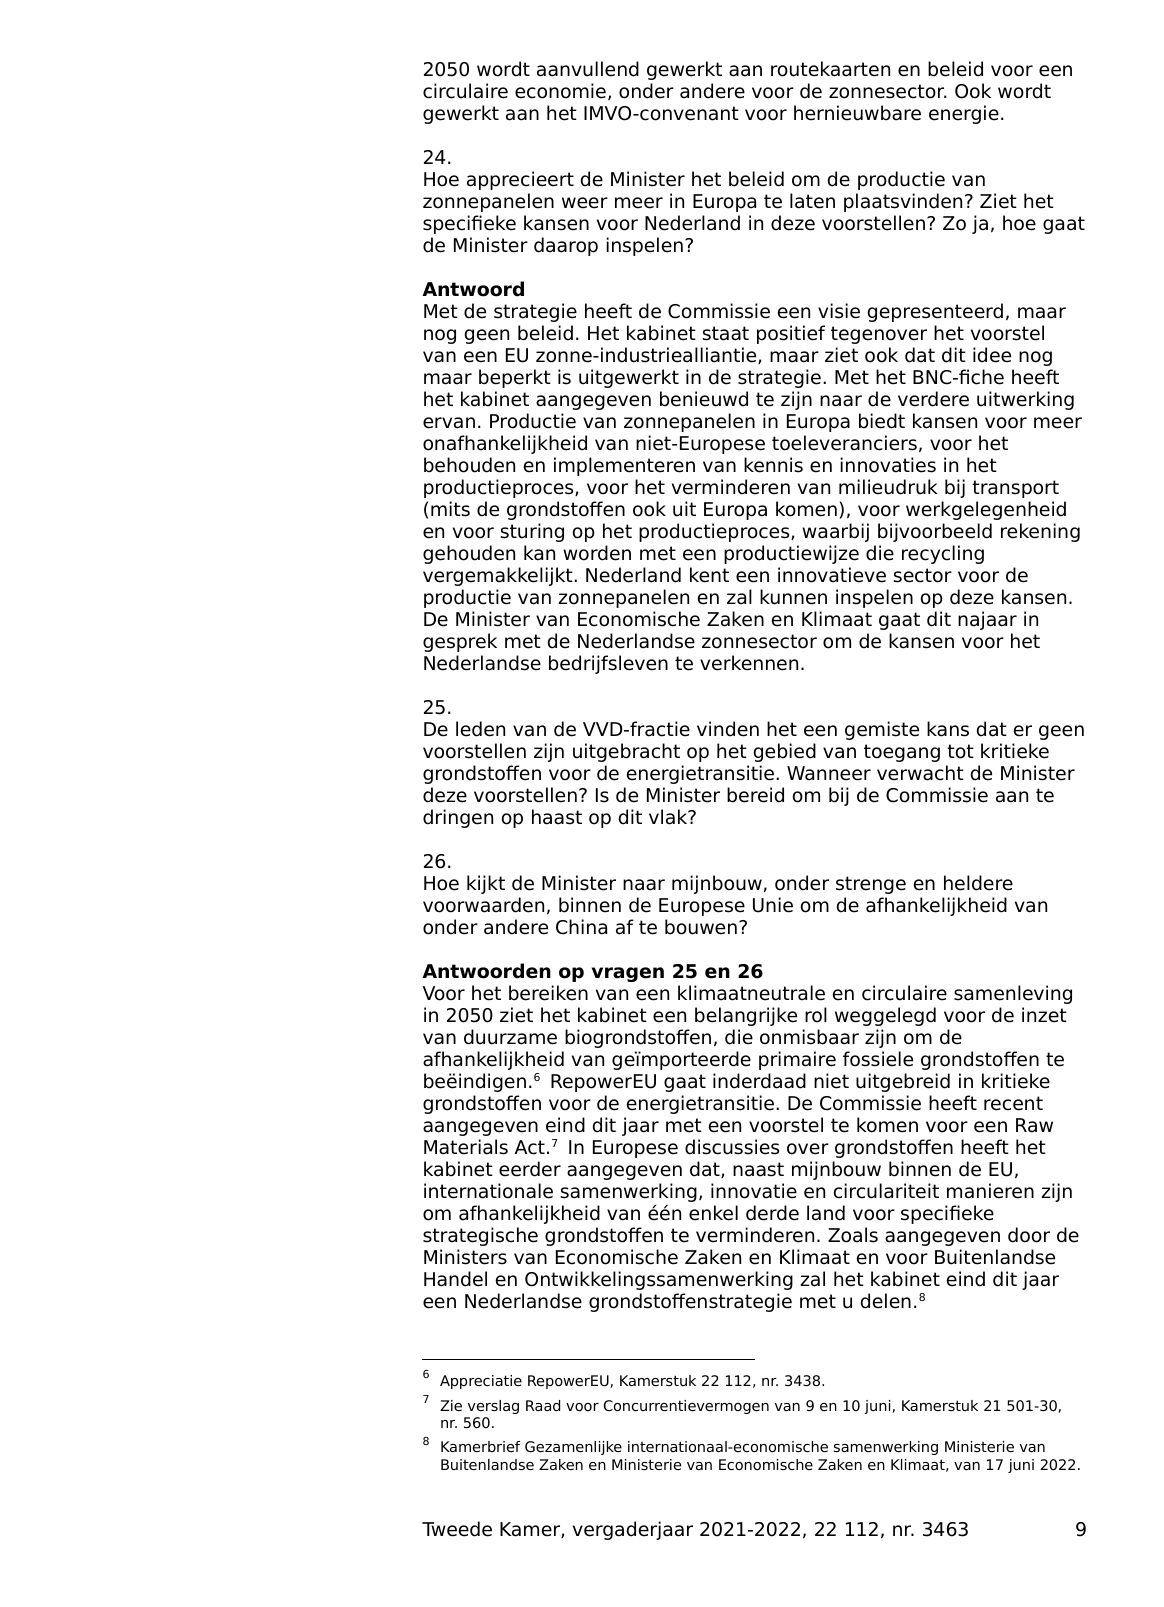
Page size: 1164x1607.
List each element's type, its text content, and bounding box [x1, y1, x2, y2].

text Antwoord [422, 279, 1087, 301]
text Appreciatie RepowerEU, Kamerstuk 22 112, nr. 3438. [422, 1368, 1087, 1391]
text Hoe apprecieert de Minister het beleid om de productie van zonnepanelen weer meer in Europa te laten plaatsvinden? Ziet het specifieke kansen voor Nederland in deze voorstellen? Zo ja, hoe gaat de Minister daarop inspelen? [422, 169, 1087, 257]
text 25. [422, 697, 1087, 719]
text Zie verslag Raad voor Concurrentievermogen van 9 en 10 juni, Kamerstuk 21 501-30, nr. 560. [422, 1393, 1087, 1432]
text Met de strategie heeft de Commissie een visie gepresenteerd, maar nog geen beleid. Het kabinet staat positief tegenover het voorstel van een EU zonne-industriealliantie, maar ziet ook dat dit idee nog maar beperkt is uitgewerkt in de strategie. Met het BNC-fiche heeft het kabinet aangegeven benieuwd te zijn naar de verdere uitwerking ervan. Productie van zonnepanelen in Europa biedt kansen voor meer onafhankelijkheid van niet-Europese toeleveranciers, voor het behouden en implementeren van kennis en innovaties in het productieproces, voor het verminderen van milieudruk bij transport (mits de grondstoffen ook uit Europa komen), voor werkgelegenheid en voor sturing op het productieproces, waarbij bijvoorbeeld rekening gehouden kan worden met een productiewijze die recycling vergemakkelijkt. Nederland kent een innovatieve sector voor de productie van zonnepanelen en zal kunnen inspelen op deze kansen. De Minister van Economische Zaken en Klimaat gaat dit najaar in gesprek met de Nederlandse zonnesector om de kansen voor het Nederlandse bedrijfsleven te verkennen. [422, 301, 1087, 675]
text 2050 wordt aanvullend gewerkt aan routekaarten en beleid voor een circulaire economie, onder andere voor de zonnesector. Ook wordt gewerkt aan het IMVO-convenant voor hernieuwbare energie. [422, 59, 1087, 125]
text Hoe kijkt de Minister naar mijnbouw, onder strenge en heldere voorwaarden, binnen de Europese Unie om de afhankelijkheid van onder andere China af te bouwen? [422, 873, 1087, 939]
text 24. [422, 147, 1087, 169]
text Kamerbrief Gezamenlijke internationaal-economische samenwerking Ministerie van Buitenlandse Zaken en Ministerie van Economische Zaken en Klimaat, van 17 juni 2022. [422, 1435, 1087, 1474]
text 26. [422, 851, 1087, 873]
text Voor het bereiken van een klimaatneutrale en circulaire samenleving in 2050 ziet het kabinet een belangrijke rol weggelegd voor de inzet van duurzame biogrondstoffen, die onmisbaar zijn om de afhankelijkheid van geïmporteerde primaire fossiele grondstoffen te beëindigen. RepowerEU gaat inderdaad niet uitgebreid in kritieke grondstoffen voor de energietransitie. De Commissie heeft recent aangegeven eind dit jaar met een voorstel te komen voor een Raw Materials Act. In Europese discussies over grondstoffen heeft het kabinet eerder aangegeven dat, naast mijnbouw binnen de EU, internationale samenwerking, innovatie en circulariteit manieren zijn om afhankelijkheid van één enkel derde land voor specifieke strategische grondstoffen te verminderen. Zoals aangegeven door de Ministers van Economische Zaken en Klimaat en voor Buitenlandse Handel en Ontwikkelingssamenwerking zal het kabinet eind dit jaar een Nederlandse grondstoffenstrategie met u delen. [422, 983, 1087, 1313]
text Antwoorden op vragen 25 en 26 [422, 961, 1087, 983]
text De leden van de VVD-fractie vinden het een gemiste kans dat er geen voorstellen zijn uitgebracht op het gebied van toegang tot kritieke grondstoffen voor de energietransitie. Wanneer verwacht de Minister deze voorstellen? Is de Minister bereid om bij de Commissie aan te dringen op haast op dit vlak? [422, 719, 1087, 829]
